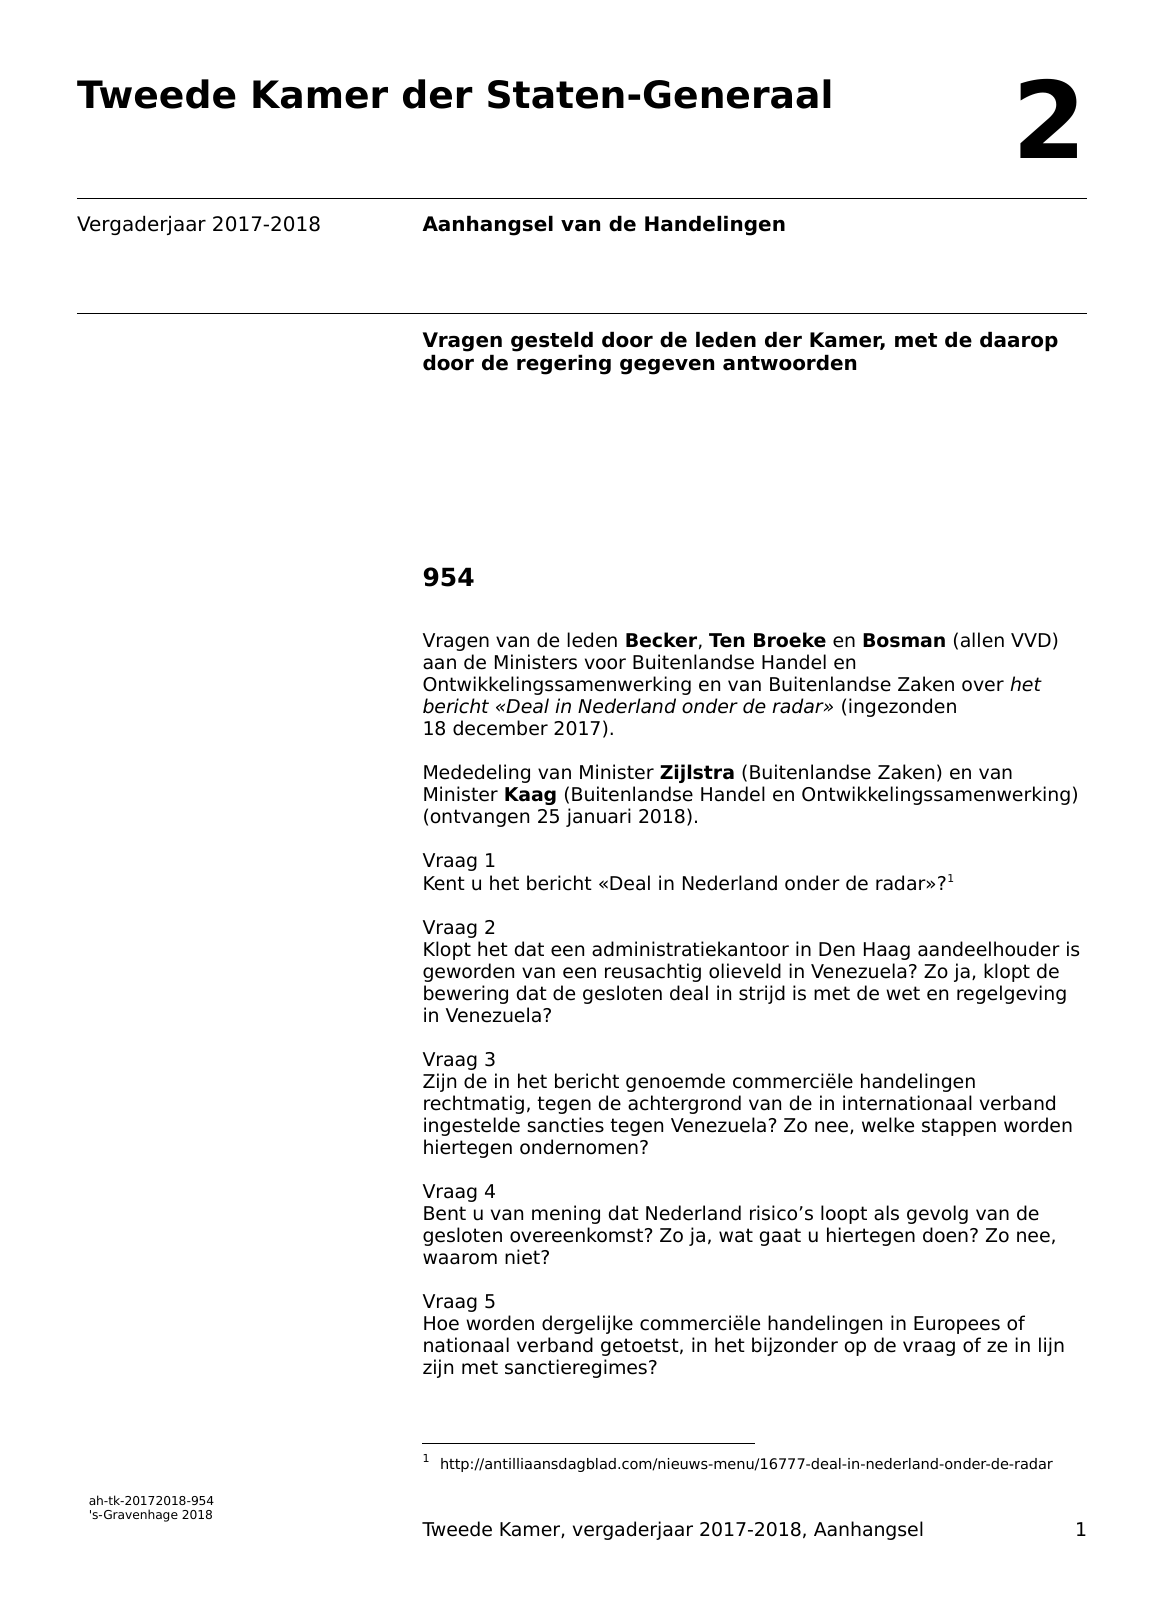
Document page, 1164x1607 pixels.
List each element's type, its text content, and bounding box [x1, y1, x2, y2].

table_header Tweede Kamer der Staten-Generaal [77, 59, 886, 198]
text 's-Gravenhage 2018 [88, 1508, 323, 1522]
table_cell Vergaderjaar 2017-2018 [77, 199, 422, 313]
text 954 [422, 563, 1087, 592]
text Vraag 1 [422, 850, 1087, 872]
text http://antilliaansdagblad.com/nieuws-menu/16777-deal-in-nederland-onder-de-radar [422, 1452, 1087, 1474]
table_cell Aanhangsel van de Handelingen [422, 199, 1087, 313]
text Vragen van de leden Becker, Ten Broeke en Bosman (allen VVD) aan de Ministers voor Buitenlandse Handel en Ontwikkelingssamenwerking en van Buitenlandse Zaken over het bericht «Deal in Nederland onder de radar» (ingezonden 18 december 2017). [422, 630, 1087, 740]
text Klopt het dat een administratiekantoor in Den Haag aandeelhouder is geworden van een reusachtig olieveld in Venezuela? Zo ja, klopt de bewering dat de gesloten deal in strijd is met de wet en regelgeving in Venezuela? [422, 938, 1087, 1026]
text Kent u het bericht «Deal in Nederland onder de radar»? [422, 872, 1087, 894]
table_cell Vragen gesteld door de leden der Kamer, met de daarop door de regering gegeven antwoorden [422, 314, 1087, 375]
table_header 2 [886, 59, 1087, 198]
text ah-tk-20172018-954 [88, 1494, 323, 1508]
text Hoe worden dergelijke commerciële handelingen in Europees of nationaal verband getoetst, in het bijzonder op de vraag of ze in lijn zijn met sanctieregimes? [422, 1313, 1087, 1379]
text Bent u van mening dat Nederland risico’s loopt als gevolg van de gesloten overeenkomst? Zo ja, wat gaat u hiertegen doen? Zo nee, waarom niet? [422, 1203, 1087, 1269]
text Vraag 3 [422, 1049, 1087, 1071]
text Vraag 2 [422, 917, 1087, 938]
text Vraag 4 [422, 1181, 1087, 1203]
text Zijn de in het bericht genoemde commerciële handelingen rechtmatig, tegen de achtergrond van de in internationaal verband ingestelde sancties tegen Venezuela? Zo nee, welke stappen worden hiertegen ondernomen? [422, 1071, 1087, 1158]
text Mededeling van Minister Zijlstra (Buitenlandse Zaken) en van Minister Kaag (Buitenlandse Handel en Ontwikkelingssamenwerking) (ontvangen 25 januari 2018). [422, 762, 1087, 828]
table_cell [77, 314, 422, 375]
text Vraag 5 [422, 1291, 1087, 1313]
